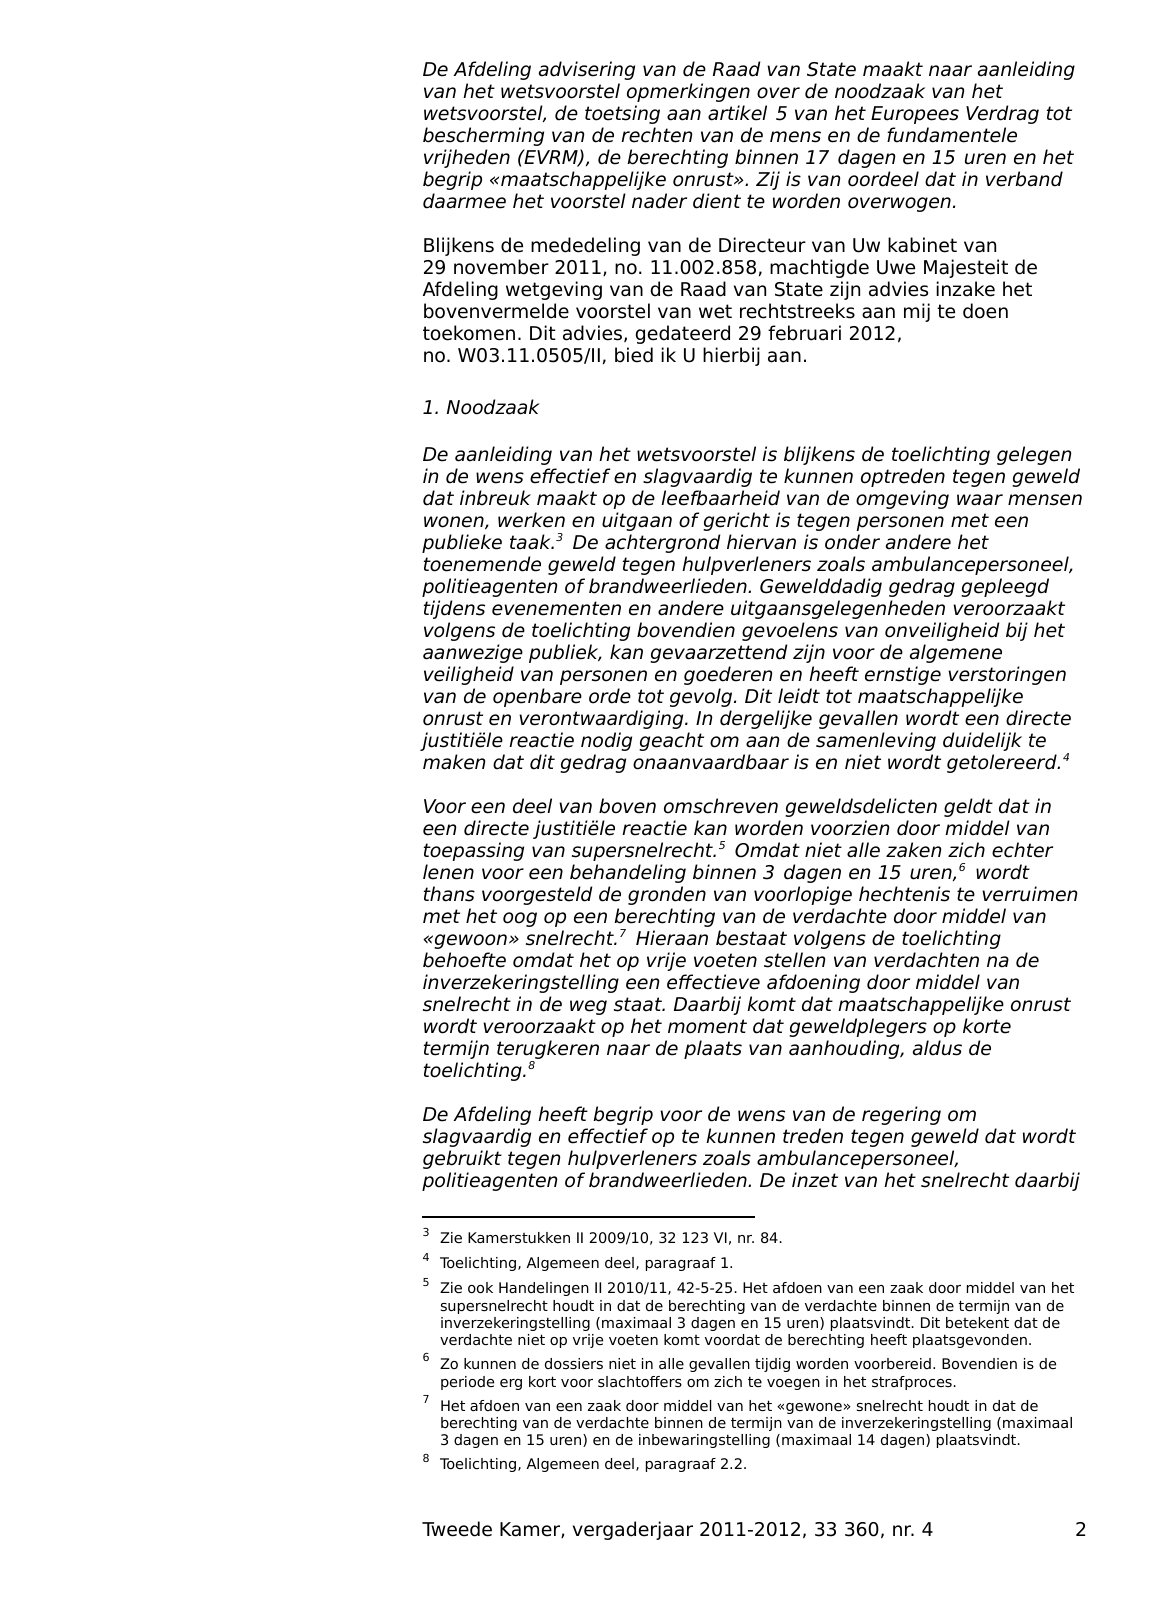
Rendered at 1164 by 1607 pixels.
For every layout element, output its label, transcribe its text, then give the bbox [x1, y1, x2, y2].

text De Afdeling heeft begrip voor de wens van de regering om slagvaardig en effectief op te kunnen treden tegen geweld dat wordt gebruikt tegen hulpverleners zoals ambulancepersoneel, politieagenten of brandweerlieden. De inzet van het snelrecht daarbij [422, 1104, 1087, 1192]
text Toelichting, Algemeen deel, paragraaf 1. [422, 1251, 1087, 1273]
text Het afdoen van een zaak door middel van het «gewone» snelrecht houdt in dat de berechting van de verdachte binnen de termijn van de inverzekeringstelling (maximaal 3 dagen en 15 uren) en de inbewaringstelling (maximaal 14 dagen) plaatsvindt. [422, 1393, 1087, 1449]
text Zie Kamerstukken II 2009/10, 32 123 VI, nr. 84. [422, 1226, 1087, 1248]
text Zie ook Handelingen II 2010/11, 42-5-25. Het afdoen van een zaak door middel van het supersnelrecht houdt in dat de berechting van de verdachte binnen de termijn van de inverzekeringstelling (maximaal 3 dagen en 15 uren) plaatsvindt. Dit betekent dat de verdachte niet op vrije voeten komt voordat de berechting heeft plaatsgevonden. [422, 1276, 1087, 1349]
text De aanleiding van het wetsvoorstel is blijkens de toelichting gelegen in de wens effectief en slagvaardig te kunnen optreden tegen geweld dat inbreuk maakt op de leefbaarheid van de omgeving waar mensen wonen, werken en uitgaan of gericht is tegen personen met een publieke taak. De achtergrond hiervan is onder andere het toenemende geweld tegen hulpverleners zoals ambulancepersoneel, politieagenten of brandweerlieden. Gewelddadig gedrag gepleegd tijdens evenementen en andere uitgaansgelegenheden veroorzaakt volgens de toelichting bovendien gevoelens van onveiligheid bij het aanwezige publiek, kan gevaarzettend zijn voor de algemene veiligheid van personen en goederen en heeft ernstige verstoringen van de openbare orde tot gevolg. Dit leidt tot maatschappelijke onrust en verontwaardiging. In dergelijke gevallen wordt een directe justitiële reactie nodig geacht om aan de samenleving duidelijk te maken dat dit gedrag onaanvaardbaar is en niet wordt getolereerd. [422, 444, 1087, 774]
text Voor een deel van boven omschreven geweldsdelicten geldt dat in een directe justitiële reactie kan worden voorzien door middel van toepassing van supersnelrecht. Omdat niet alle zaken zich echter lenen voor een behandeling binnen 3 dagen en 15 uren, wordt thans voorgesteld de gronden van voorlopige hechtenis te verruimen met het oog op een berechting van de verdachte door middel van «gewoon» snelrecht. Hieraan bestaat volgens de toelichting behoefte omdat het op vrije voeten stellen van verdachten na de inverzekeringstelling een effectieve afdoening door middel van snelrecht in de weg staat. Daarbij komt dat maatschappelijke onrust wordt veroorzaakt op het moment dat geweldplegers op korte termijn terugkeren naar de plaats van aanhouding, aldus de toelichting. [422, 796, 1087, 1082]
text De Afdeling advisering van de Raad van State maakt naar aanleiding van het wetsvoorstel opmerkingen over de noodzaak van het wetsvoorstel, de toetsing aan artikel 5 van het Europees Verdrag tot bescherming van de rechten van de mens en de fundamentele vrijheden (EVRM), de berechting binnen 17 dagen en 15 uren en het begrip «maatschappelijke onrust». Zij is van oordeel dat in verband daarmee het voorstel nader dient te worden overwogen. [422, 59, 1087, 213]
text Zo kunnen de dossiers niet in alle gevallen tijdig worden voorbereid. Bovendien is de periode erg kort voor slachtoffers om zich te voegen in het strafproces. [422, 1352, 1087, 1391]
text Toelichting, Algemeen deel, paragraaf 2.2. [422, 1452, 1087, 1474]
text Blijkens de mededeling van de Directeur van Uw kabinet van 29 november 2011, no. 11.002.858, machtigde Uwe Majesteit de Afdeling wetgeving van de Raad van State zijn advies inzake het bovenvermelde voorstel van wet rechtstreeks aan mij te doen toekomen. Dit advies, gedateerd 29 februari 2012, no. W03.11.0505/II, bied ik U hierbij aan. [422, 235, 1087, 367]
subtitle 1. Noodzaak [422, 397, 1087, 419]
